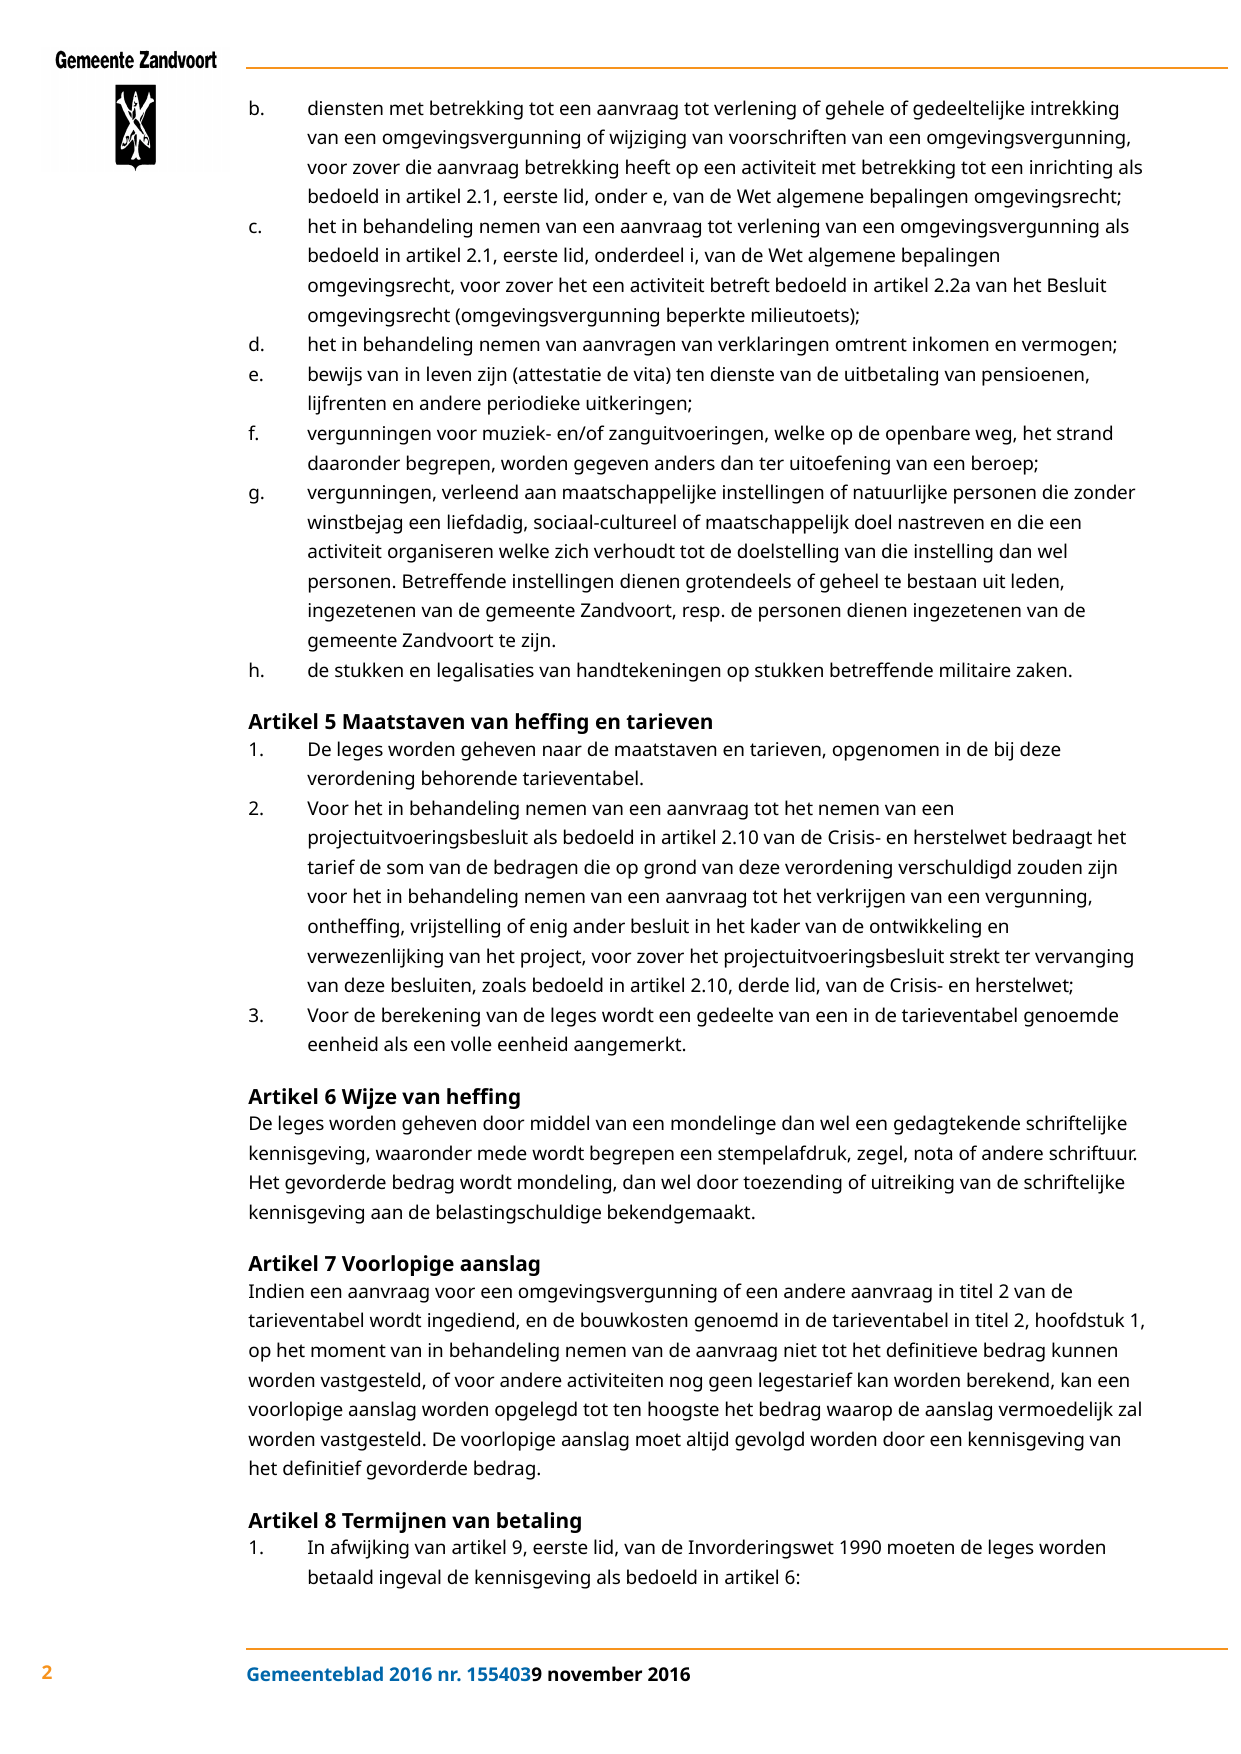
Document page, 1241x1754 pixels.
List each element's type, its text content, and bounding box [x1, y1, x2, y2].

list het in behandeling nemen van een aanvraag tot verlening van een omgevingsvergunning als bedoeld in artikel 2.1, eerste lid, onderdeel i, van de Wet algemene bepalingen omgevingsrecht, voor zover het een activiteit betreft bedoeld in artikel 2.2a van het Besluit omgevingsrecht (omgevingsvergunning beperkte milieutoets); [248, 213, 1152, 328]
list Voor de berekening van de leges wordt een gedeelte van een in de tarieventabel genoemde eenheid als een volle eenheid aangemerkt. [248, 1002, 1152, 1057]
list bewijs van in leven zijn (attestatie de vita) ten dienste van de uitbetaling van pensioenen, lijfrenten en andere periodieke uitkeringen; [248, 361, 1152, 416]
text Indien een aanvraag voor een omgevingsvergunning of een andere aanvraag in titel 2 van de tarieventabel wordt ingediend, en de bouwkosten genoemd in de tarieventabel in titel 2, hoofdstuk 1, op het moment van in behandeling nemen van de aanvraag niet tot het definitieve bedrag kunnen worden vastgesteld, of voor andere activiteiten nog geen legestarief kan worden berekend, kan een voorlopige aanslag worden opgelegd tot ten hoogste het bedrag waarop de aanslag vermoedelijk zal worden vastgesteld. De voorlopige aanslag moet altijd gevolgd worden door een kennisgeving van het definitief gevorderde bedrag. [248, 1278, 1152, 1481]
list De leges worden geheven naar de maatstaven en tarieven, opgenomen in de bij deze verordening behorende tarieventabel. [248, 736, 1152, 791]
list Voor het in behandeling nemen van een aanvraag tot het nemen van een projectuitvoeringsbesluit als bedoeld in artikel 2.10 van de Crisis- en herstelwet bedraagt het tarief de som van de bedragen die op grond van deze verordening verschuldigd zouden zijn voor het in behandeling nemen van een aanvraag tot het verkrijgen van een vergunning, ontheffing, vrijstelling of enig ander besluit in het kader van de ontwikkeling en verwezenlijking van het project, voor zover het projectuitvoeringsbesluit strekt ter vervanging van deze besluiten, zoals bedoeld in artikel 2.10, derde lid, van de Crisis- en herstelwet; [248, 795, 1152, 998]
picture [41, 47, 231, 172]
list diensten met betrekking tot een aanvraag tot verlening of gehele of gedeeltelijke intrekking van een omgevingsvergunning of wijziging van voorschriften van een omgevingsvergunning, voor zover die aanvraag betrekking heeft op een activiteit met betrekking tot een inrichting als bedoeld in artikel 2.1, eerste lid, onder e, van de Wet algemene bepalingen omgevingsrecht; [248, 95, 1152, 209]
list het in behandeling nemen van aanvragen van verklaringen omtrent inkomen en vermogen; [248, 331, 1152, 357]
text Artikel 6 Wijze van heffing [248, 1082, 1152, 1110]
text Artikel 5 Maatstaven van heffing en tarieven [248, 707, 1152, 736]
list vergunningen, verleend aan maatschappelijke instellingen of natuurlijke personen die zonder winstbejag een liefdadig, sociaal-cultureel of maatschappelijk doel nastreven en die een activiteit organiseren welke zich verhoudt tot de doelstelling van die instelling dan wel personen. Betreffende instellingen dienen grotendeels of geheel te bestaan uit leden, ingezetenen van de gemeente Zandvoort, resp. de personen dienen ingezetenen van de gemeente Zandvoort te zijn. [248, 479, 1152, 653]
text Artikel 7 Voorlopige aanslag [248, 1249, 1152, 1278]
list In afwijking van artikel 9, eerste lid, van de Invorderingswet 1990 moeten de leges worden betaald ingeval de kennisgeving als bedoeld in artikel 6: [248, 1534, 1152, 1590]
text De leges worden geheven door middel van een mondelinge dan wel een gedagtekende schriftelijke kennisgeving, waaronder mede wordt begrepen een stempelafdruk, zegel, nota of andere schriftuur. Het gevorderde bedrag wordt mondeling, dan wel door toezending of uitreiking van de schriftelijke kennisgeving aan de belastingschuldige bekendgemaakt. [248, 1110, 1152, 1225]
list de stukken en legalisaties van handtekeningen op stukken betreffende militaire zaken. [248, 657, 1152, 683]
text Artikel 8 Termijnen van betaling [248, 1506, 1152, 1534]
list vergunningen voor muziek- en/of zanguitvoeringen, welke op de openbare weg, het strand daaronder begrepen, worden gegeven anders dan ter uitoefening van een beroep; [248, 420, 1152, 476]
